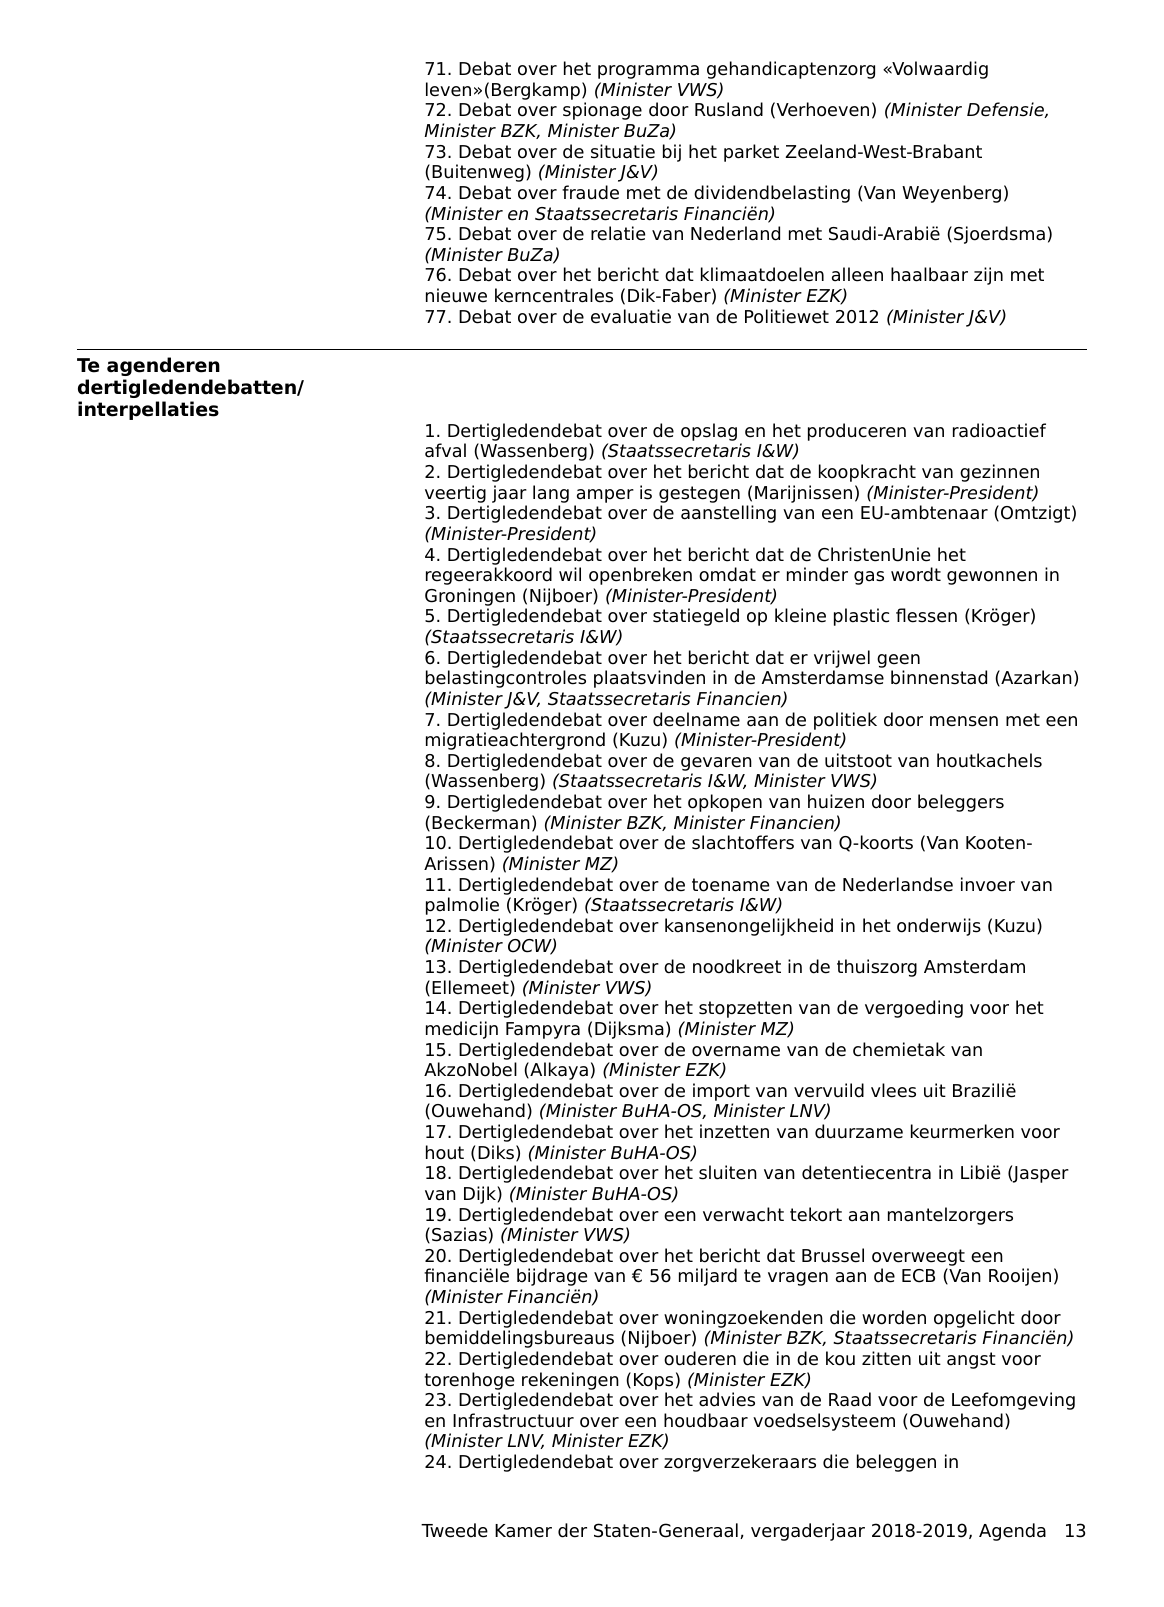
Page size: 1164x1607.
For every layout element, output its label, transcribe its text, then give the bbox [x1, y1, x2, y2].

table_cell 10. Dertigledendebat over de slachtoffers van Q-koorts (Van Kooten-Arissen) (Minister MZ) [418, 833, 1087, 874]
table_cell 20. Dertigledendebat over het bericht dat Brussel overweegt een financiële bijdrage van € 56 miljard te vragen aan de ECB (Van Rooijen) (Minister Financiën) [418, 1246, 1087, 1308]
table_cell [77, 1452, 401, 1473]
table_cell [401, 648, 418, 709]
table_cell 14. Dertigledendebat over het stopzetten van de vergoeding voor het medicijn Fampyra (Dijksma) (Minister MZ) [418, 998, 1087, 1039]
table_cell [401, 792, 418, 833]
table_cell [77, 183, 401, 224]
table_cell [77, 792, 401, 833]
table_cell [77, 545, 401, 606]
table_cell [77, 224, 401, 265]
table_cell [401, 875, 418, 916]
table_cell [401, 100, 418, 142]
table_cell [77, 142, 401, 183]
table_cell 24. Dertigledendebat over zorgverzekeraars die beleggen in [418, 1452, 1087, 1473]
table_cell 75. Debat over de relatie van Nederland met Saudi-Arabië (Sjoerdsma) (Minister BuZa) [418, 224, 1087, 265]
table_cell 3. Dertigledendebat over de aanstelling van een EU-ambtenaar (Omtzigt) (Minister-President) [418, 503, 1087, 544]
table_cell [401, 183, 418, 224]
table_cell [401, 503, 418, 544]
table_cell [77, 1205, 401, 1246]
table_cell 1. Dertigledendebat over de opslag en het produceren van radioactief afval (Wassenberg) (Staatssecretaris I&W) [418, 421, 1087, 462]
table_cell [401, 265, 418, 307]
table_cell 7. Dertigledendebat over deelname aan de politiek door mensen met een migratieachtergrond (Kuzu) (Minister-President) [418, 710, 1087, 751]
table_cell [401, 1308, 418, 1349]
table_cell [77, 421, 401, 462]
table_cell 72. Debat over spionage door Rusland (Verhoeven) (Minister Defensie, Minister BZK, Minister BuZa) [418, 100, 1087, 142]
table_cell [77, 265, 401, 307]
table_cell [77, 1040, 401, 1081]
table_cell [77, 875, 401, 916]
table_cell [401, 916, 418, 957]
table_header Te agenderen dertigledendebatten/ interpellaties [77, 350, 401, 421]
table_cell [77, 751, 401, 792]
table_cell 8. Dertigledendebat over de gevaren van de uitstoot van houtkachels (Wassenberg) (Staatssecretaris I&W, Minister VWS) [418, 751, 1087, 792]
table_cell 77. Debat over de evaluatie van de Politiewet 2012 (Minister J&V) [418, 307, 1087, 327]
table_cell [401, 307, 418, 327]
table_cell [77, 833, 401, 874]
table_cell 76. Debat over het bericht dat klimaatdoelen alleen haalbaar zijn met nieuwe kerncentrales (Dik-Faber) (Minister EZK) [418, 265, 1087, 307]
table_cell 74. Debat over fraude met de dividendbelasting (Van Weyenberg) (Minister en Staatssecretaris Financiën) [418, 183, 1087, 224]
table_cell [401, 1390, 418, 1452]
table_cell 22. Dertigledendebat over ouderen die in de kou zitten uit angst voor torenhoge rekeningen (Kops) (Minister EZK) [418, 1349, 1087, 1390]
table_cell [401, 751, 418, 792]
table_cell [77, 1163, 401, 1204]
table_header [418, 350, 1087, 421]
table_cell [401, 1246, 418, 1308]
table_cell [401, 1040, 418, 1081]
table_cell 5. Dertigledendebat over statiegeld op kleine plastic flessen (Kröger) (Staatssecretaris I&W) [418, 606, 1087, 648]
table_cell [77, 606, 401, 648]
table_cell [401, 957, 418, 998]
table_cell 2. Dertigledendebat over het bericht dat de koopkracht van gezinnen veertig jaar lang amper is gestegen (Marijnissen) (Minister-President) [418, 462, 1087, 503]
table_cell [401, 545, 418, 606]
table_cell 4. Dertigledendebat over het bericht dat de ChristenUnie het regeerakkoord wil openbreken omdat er minder gas wordt gewonnen in Groningen (Nijboer) (Minister-President) [418, 545, 1087, 606]
table_cell 15. Dertigledendebat over de overname van de chemietak van AkzoNobel (Alkaya) (Minister EZK) [418, 1040, 1087, 1081]
table_cell 13. Dertigledendebat over de noodkreet in de thuiszorg Amsterdam (Ellemeet) (Minister VWS) [418, 957, 1087, 998]
table_cell [77, 59, 401, 100]
table_cell [77, 1349, 401, 1390]
table_cell 11. Dertigledendebat over de toename van de Nederlandse invoer van palmolie (Kröger) (Staatssecretaris I&W) [418, 875, 1087, 916]
table_cell 12. Dertigledendebat over kansenongelijkheid in het onderwijs (Kuzu) (Minister OCW) [418, 916, 1087, 957]
table_cell 19. Dertigledendebat over een verwacht tekort aan mantelzorgers (Sazias) (Minister VWS) [418, 1205, 1087, 1246]
table_cell [401, 1349, 418, 1390]
table_cell [401, 833, 418, 874]
table_cell [77, 462, 401, 503]
table_cell 9. Dertigledendebat over het opkopen van huizen door beleggers (Beckerman) (Minister BZK, Minister Financien) [418, 792, 1087, 833]
table_cell 21. Dertigledendebat over woningzoekenden die worden opgelicht door bemiddelingsbureaus (Nijboer) (Minister BZK, Staatssecretaris Financiën) [418, 1308, 1087, 1349]
table_cell [401, 606, 418, 648]
table_cell [401, 1452, 418, 1473]
table_cell [77, 307, 401, 327]
table_cell [401, 998, 418, 1039]
table_cell [77, 503, 401, 544]
table_cell 17. Dertigledendebat over het inzetten van duurzame keurmerken voor hout (Diks) (Minister BuHA-OS) [418, 1122, 1087, 1163]
table_cell 71. Debat over het programma gehandicaptenzorg «Volwaardig leven»(Bergkamp) (Minister VWS) [418, 59, 1087, 100]
table_cell [401, 710, 418, 751]
table_cell [77, 1122, 401, 1163]
table_cell [401, 1205, 418, 1246]
table_header [401, 350, 418, 421]
table_cell [401, 421, 418, 462]
table_cell [77, 1081, 401, 1122]
table_cell 23. Dertigledendebat over het advies van de Raad voor de Leefomgeving en Infrastructuur over een houdbaar voedselsysteem (Ouwehand) (Minister LNV, Minister EZK) [418, 1390, 1087, 1452]
table_cell [77, 998, 401, 1039]
table_cell 6. Dertigledendebat over het bericht dat er vrijwel geen belastingcontroles plaatsvinden in de Amsterdamse binnenstad (Azarkan) (Minister J&V, Staatssecretaris Financien) [418, 648, 1087, 709]
table_cell [401, 1081, 418, 1122]
table_cell 18. Dertigledendebat over het sluiten van detentiecentra in Libië (Jasper van Dijk) (Minister BuHA-OS) [418, 1163, 1087, 1204]
table_cell [401, 59, 418, 100]
table_cell [77, 957, 401, 998]
table_cell [77, 1246, 401, 1308]
table_cell [77, 648, 401, 709]
table_cell [401, 462, 418, 503]
table_cell 16. Dertigledendebat over de import van vervuild vlees uit Brazilië (Ouwehand) (Minister BuHA-OS, Minister LNV) [418, 1081, 1087, 1122]
table_cell [401, 1122, 418, 1163]
table_cell [77, 916, 401, 957]
table_cell [77, 710, 401, 751]
table_cell [401, 1163, 418, 1204]
table_cell [401, 142, 418, 183]
table_cell [401, 224, 418, 265]
table_cell [77, 1308, 401, 1349]
table_cell 73. Debat over de situatie bij het parket Zeeland-West-Brabant (Buitenweg) (Minister J&V) [418, 142, 1087, 183]
table_cell [77, 1390, 401, 1452]
table_cell [77, 100, 401, 142]
